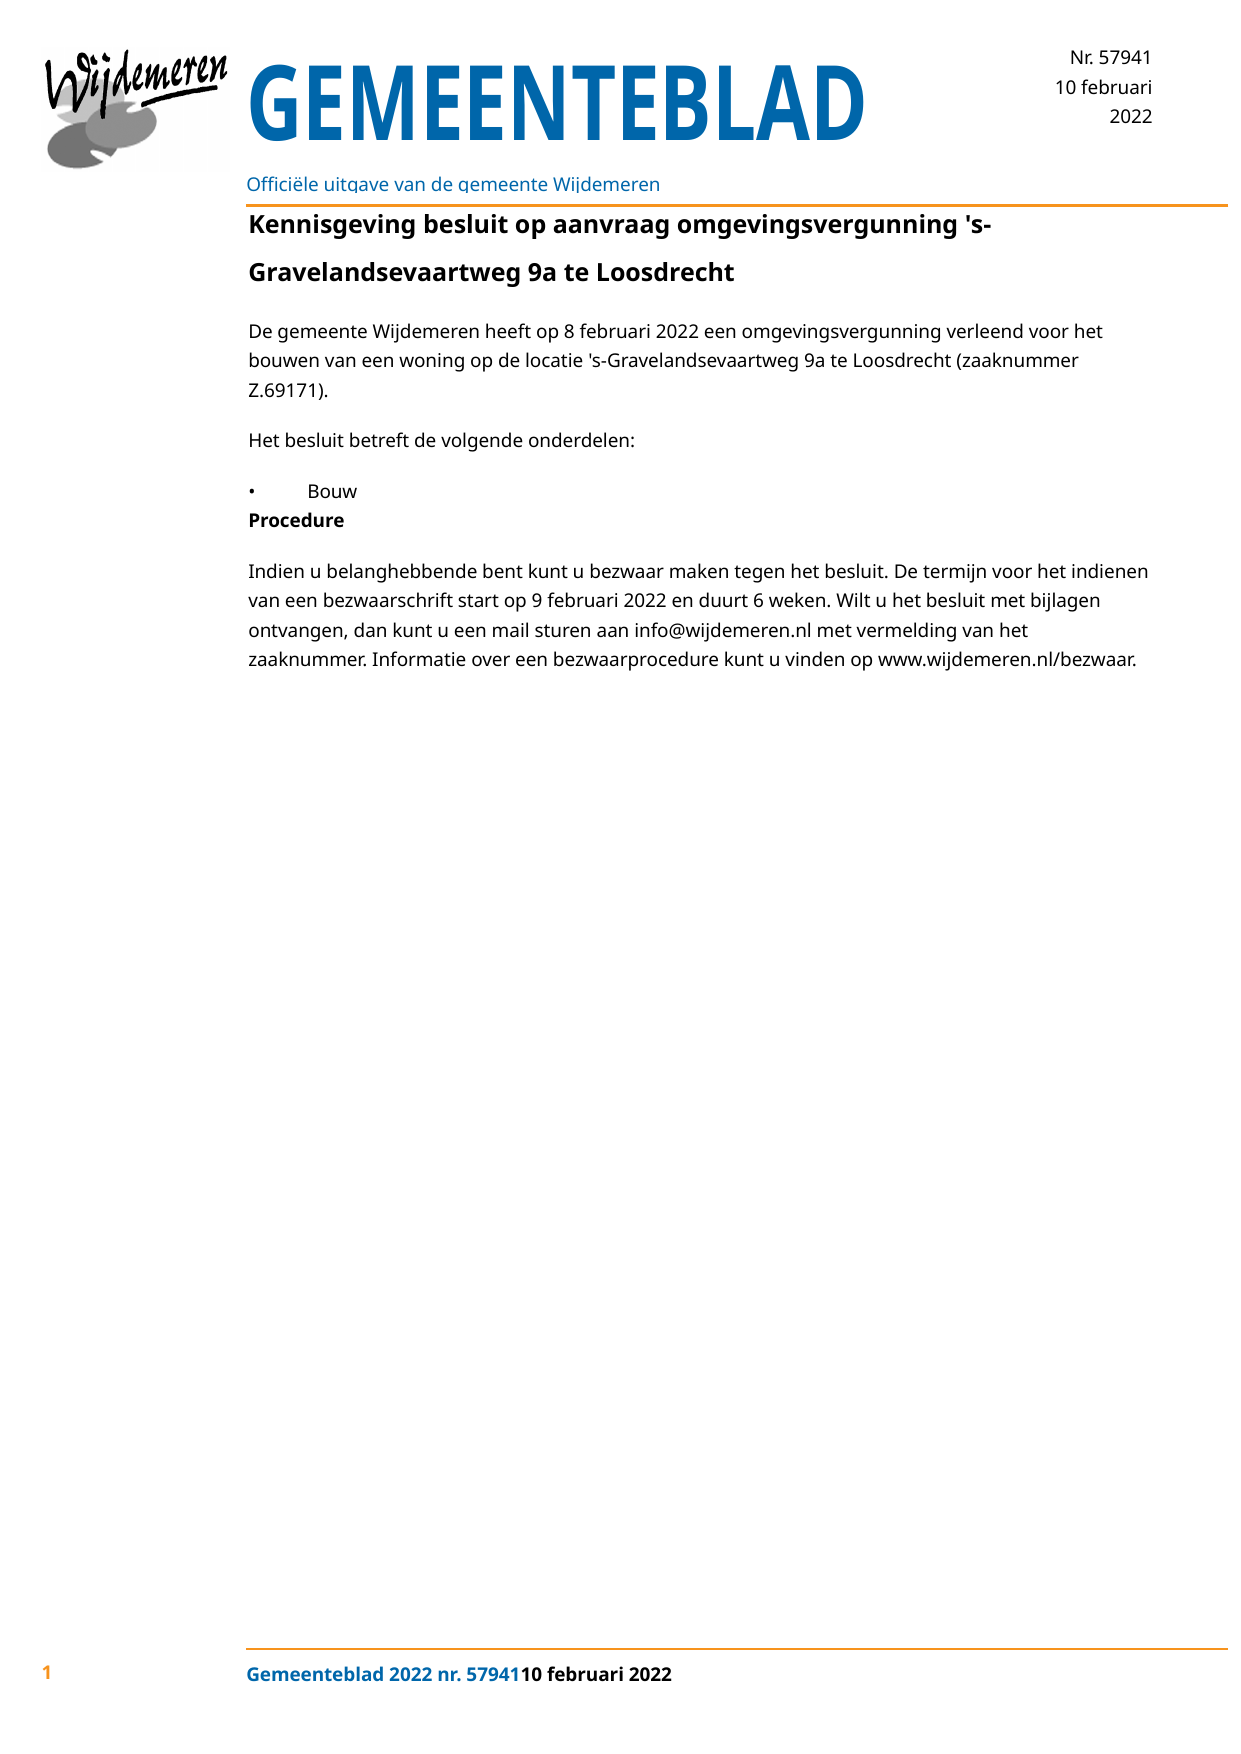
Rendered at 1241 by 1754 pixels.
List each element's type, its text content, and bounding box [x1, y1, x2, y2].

text Procedure [248, 507, 1152, 533]
list Bouw [248, 478, 1152, 504]
picture [41, 47, 231, 172]
text Kennisgeving besluit op aanvraag omgevingsvergunning 's-Gravelandsevaartweg 9a te Loosdrecht [248, 207, 1152, 288]
text De gemeente Wijdemeren heeft op 8 februari 2022 een omgevingsvergunning verleend voor het bouwen van een woning op de locatie 's-Gravelandsevaartweg 9a te Loosdrecht (zaaknummer Z.69171). [248, 318, 1152, 403]
text Indien u belanghebbende bent kunt u bezwaar maken tegen het besluit. De termijn voor het indienen van een bezwaarschrift start op 9 februari 2022 en duurt 6 weken. Wilt u het besluit met bijlagen ontvangen, dan kunt u een mail sturen aan info@wijdemeren.nl met vermelding van het zaaknummer. Informatie over een bezwaarprocedure kunt u vinden op www.wijdemeren.nl/bezwaar. [248, 558, 1152, 672]
text Het besluit betreft de volgende onderdelen: [248, 427, 1152, 453]
